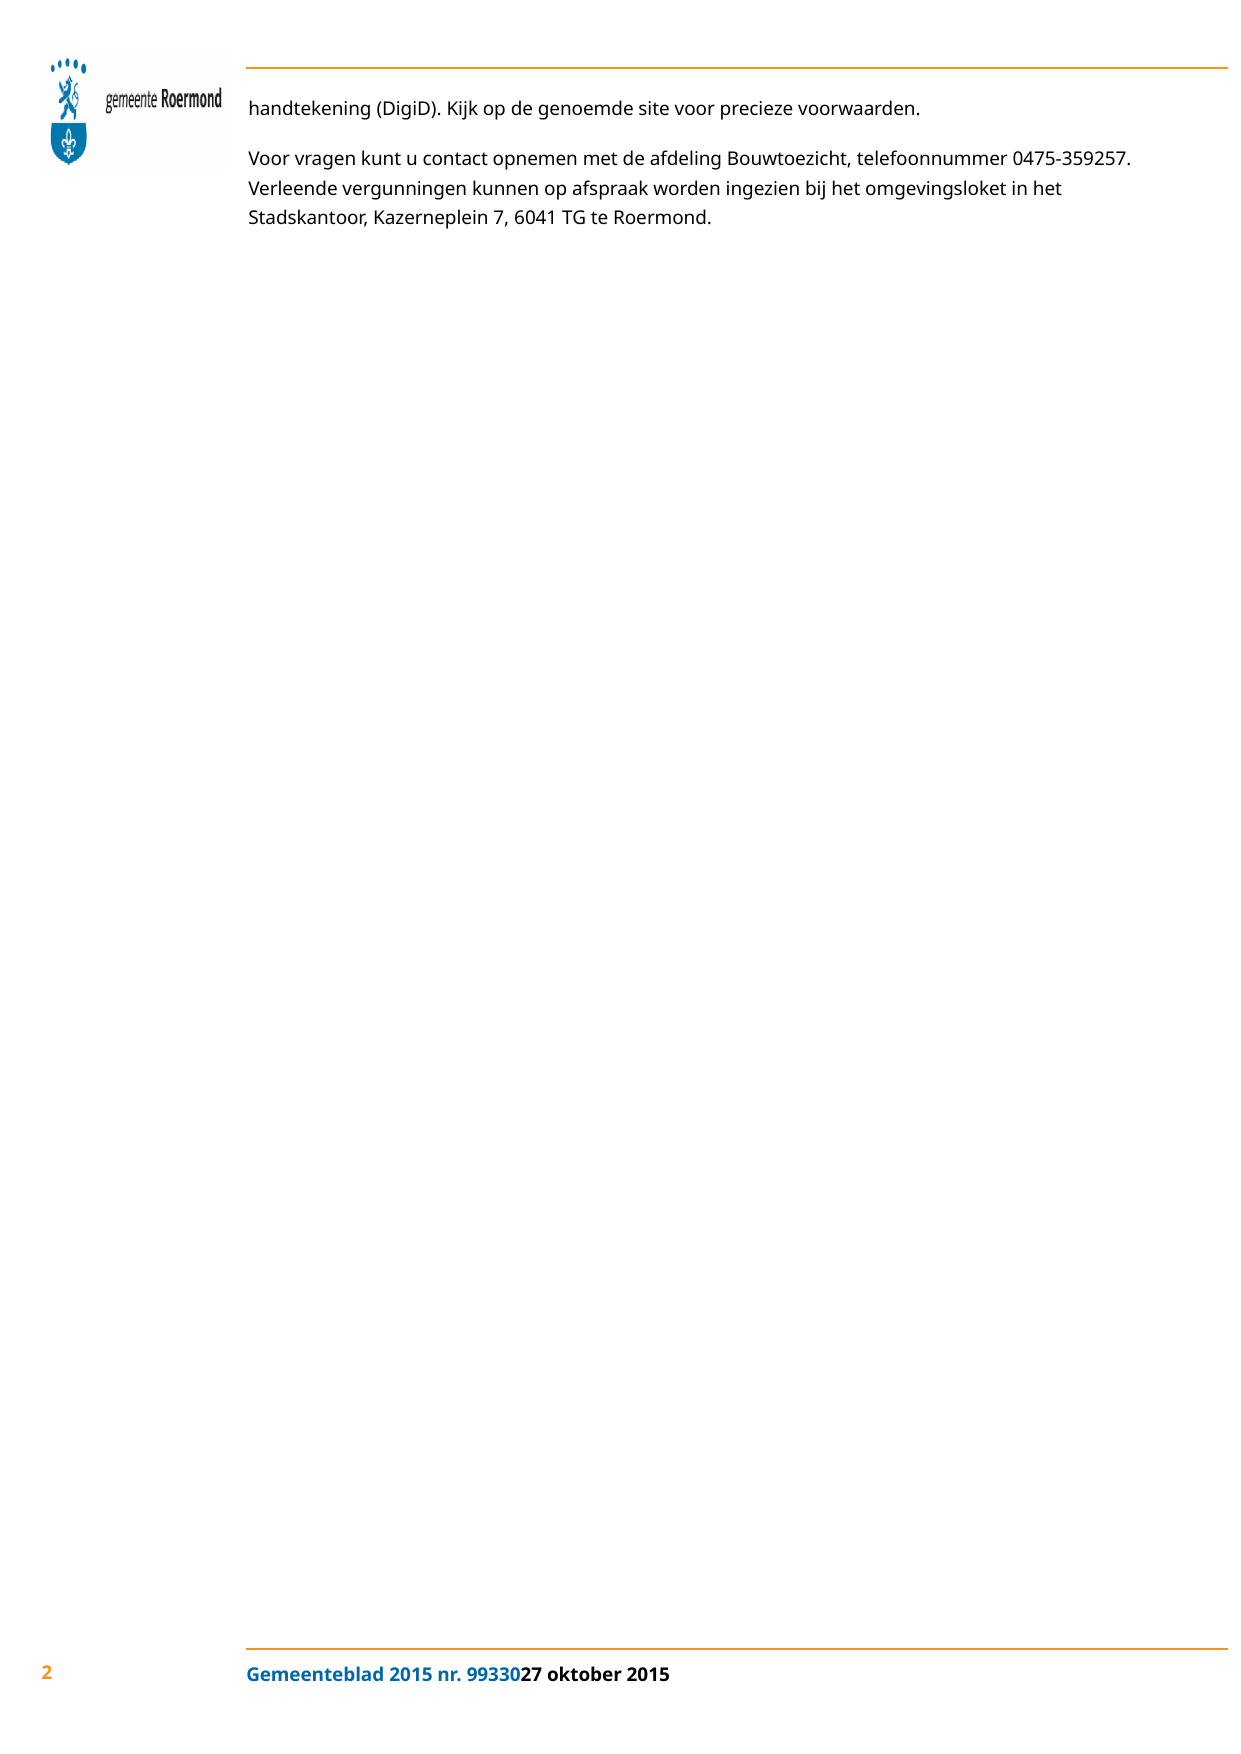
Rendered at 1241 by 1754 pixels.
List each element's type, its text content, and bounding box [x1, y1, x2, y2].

picture [41, 47, 231, 172]
text Voor vragen kunt u contact opnemen met de afdeling Bouwtoezicht, telefoonnummer 0475-359257. Verleende vergunningen kunnen op afspraak worden ingezien bij het omgevingsloket in het Stadskantoor, Kazerneplein 7, 6041 TG te Roermond. [248, 145, 1152, 230]
text handtekening (DigiD). Kijk op de genoemde site voor precieze voorwaarden. [248, 95, 1152, 121]
